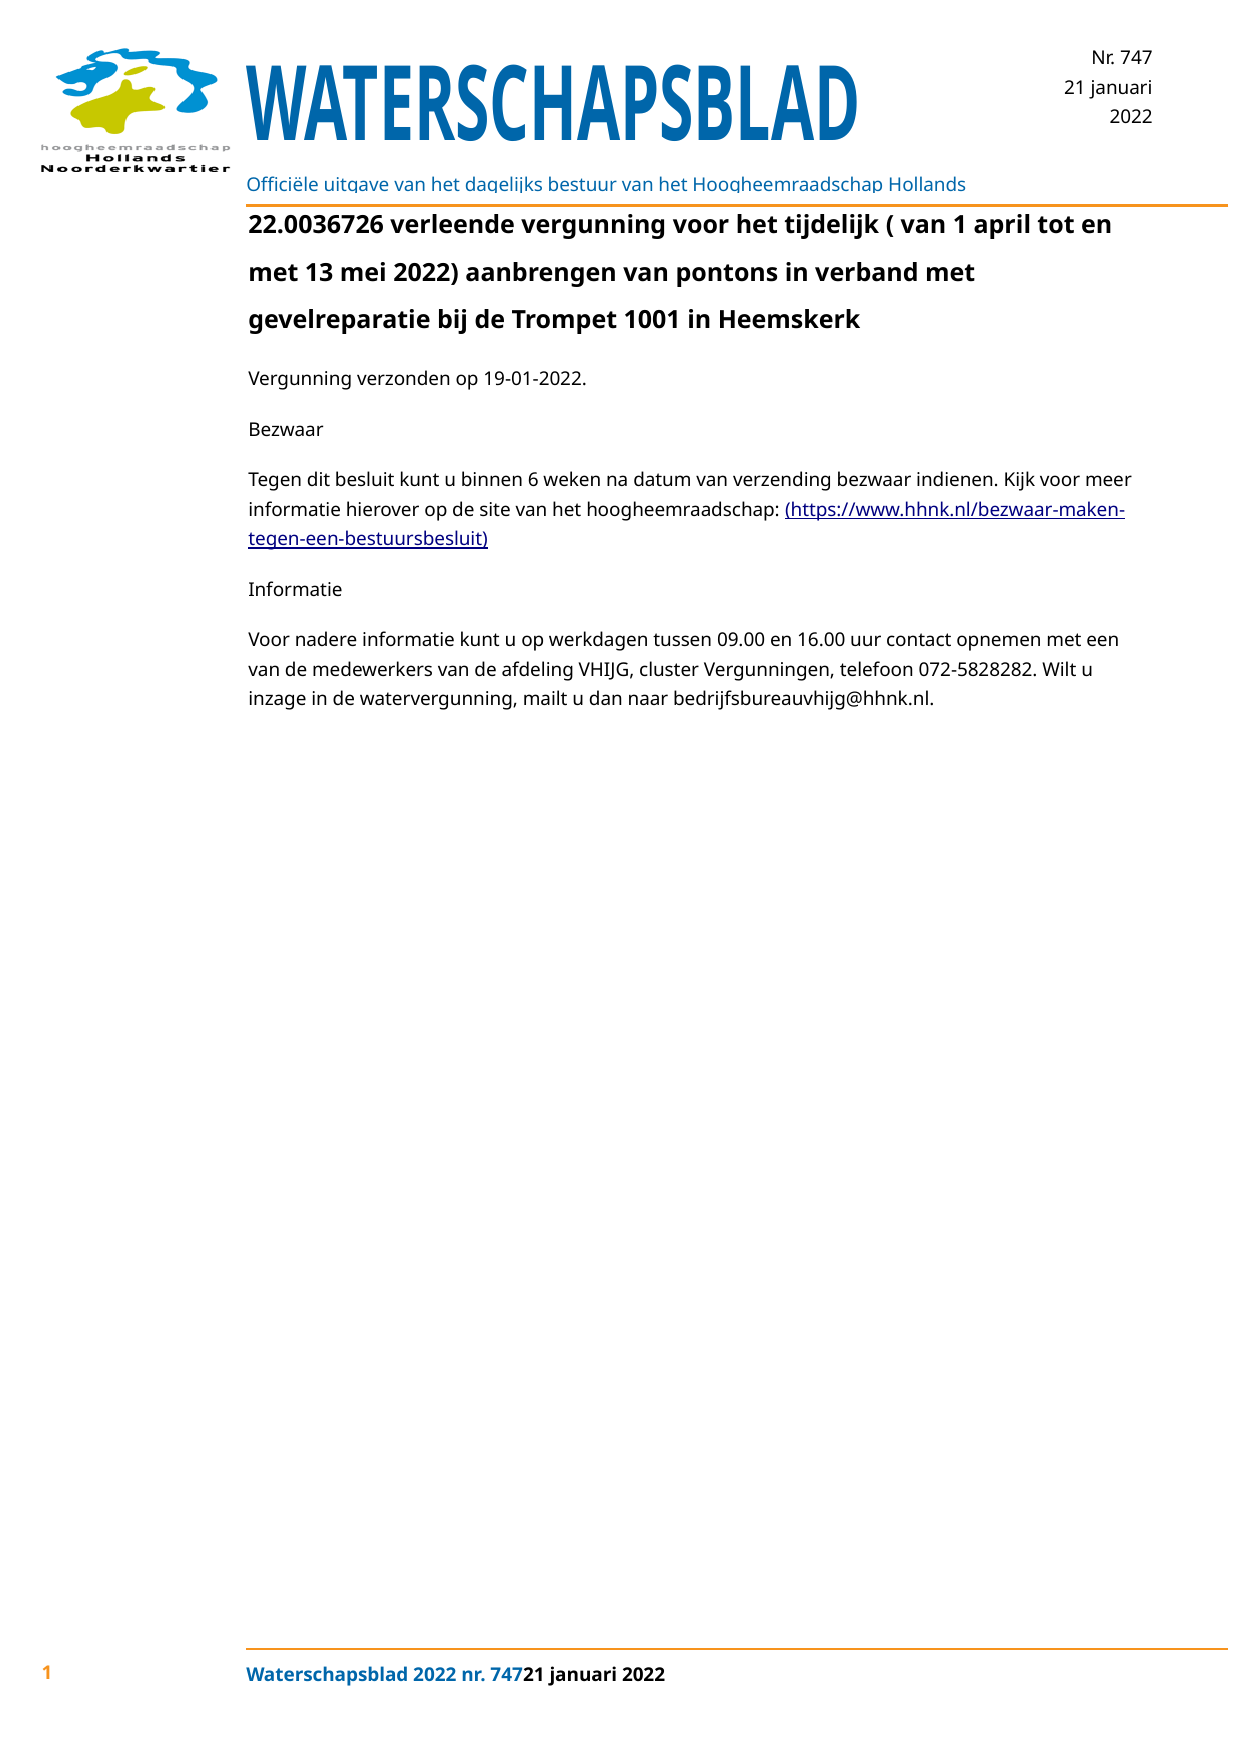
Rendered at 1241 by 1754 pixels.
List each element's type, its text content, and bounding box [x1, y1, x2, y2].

text Bezwaar [248, 416, 1152, 442]
text Informatie [248, 576, 1152, 602]
picture [41, 47, 231, 172]
text Voor nadere informatie kunt u op werkdagen tussen 09.00 en 16.00 uur contact opnemen met een van de medewerkers van de afdeling VHIJG, cluster Vergunningen, telefoon 072-5828282. Wilt u inzage in de watervergunning, mailt u dan naar bedrijfsbureauvhijg@hhnk.nl. [248, 626, 1152, 711]
text 22.0036726 verleende vergunning voor het tijdelijk ( van 1 april tot en met 13 mei 2022) aanbrengen van pontons in verband met gevelreparatie bij de Trompet 1001 in Heemskerk [248, 207, 1152, 336]
text Tegen dit besluit kunt u binnen 6 weken na datum van verzending bezwaar indienen. Kijk voor meer informatie hierover op de site van het hoogheemraadschap: (https://www.hhnk.nl/bezwaar-maken-tegen-een-bestuursbesluit) [248, 466, 1152, 551]
text Vergunning verzonden op 19-01-2022. [248, 366, 1152, 391]
